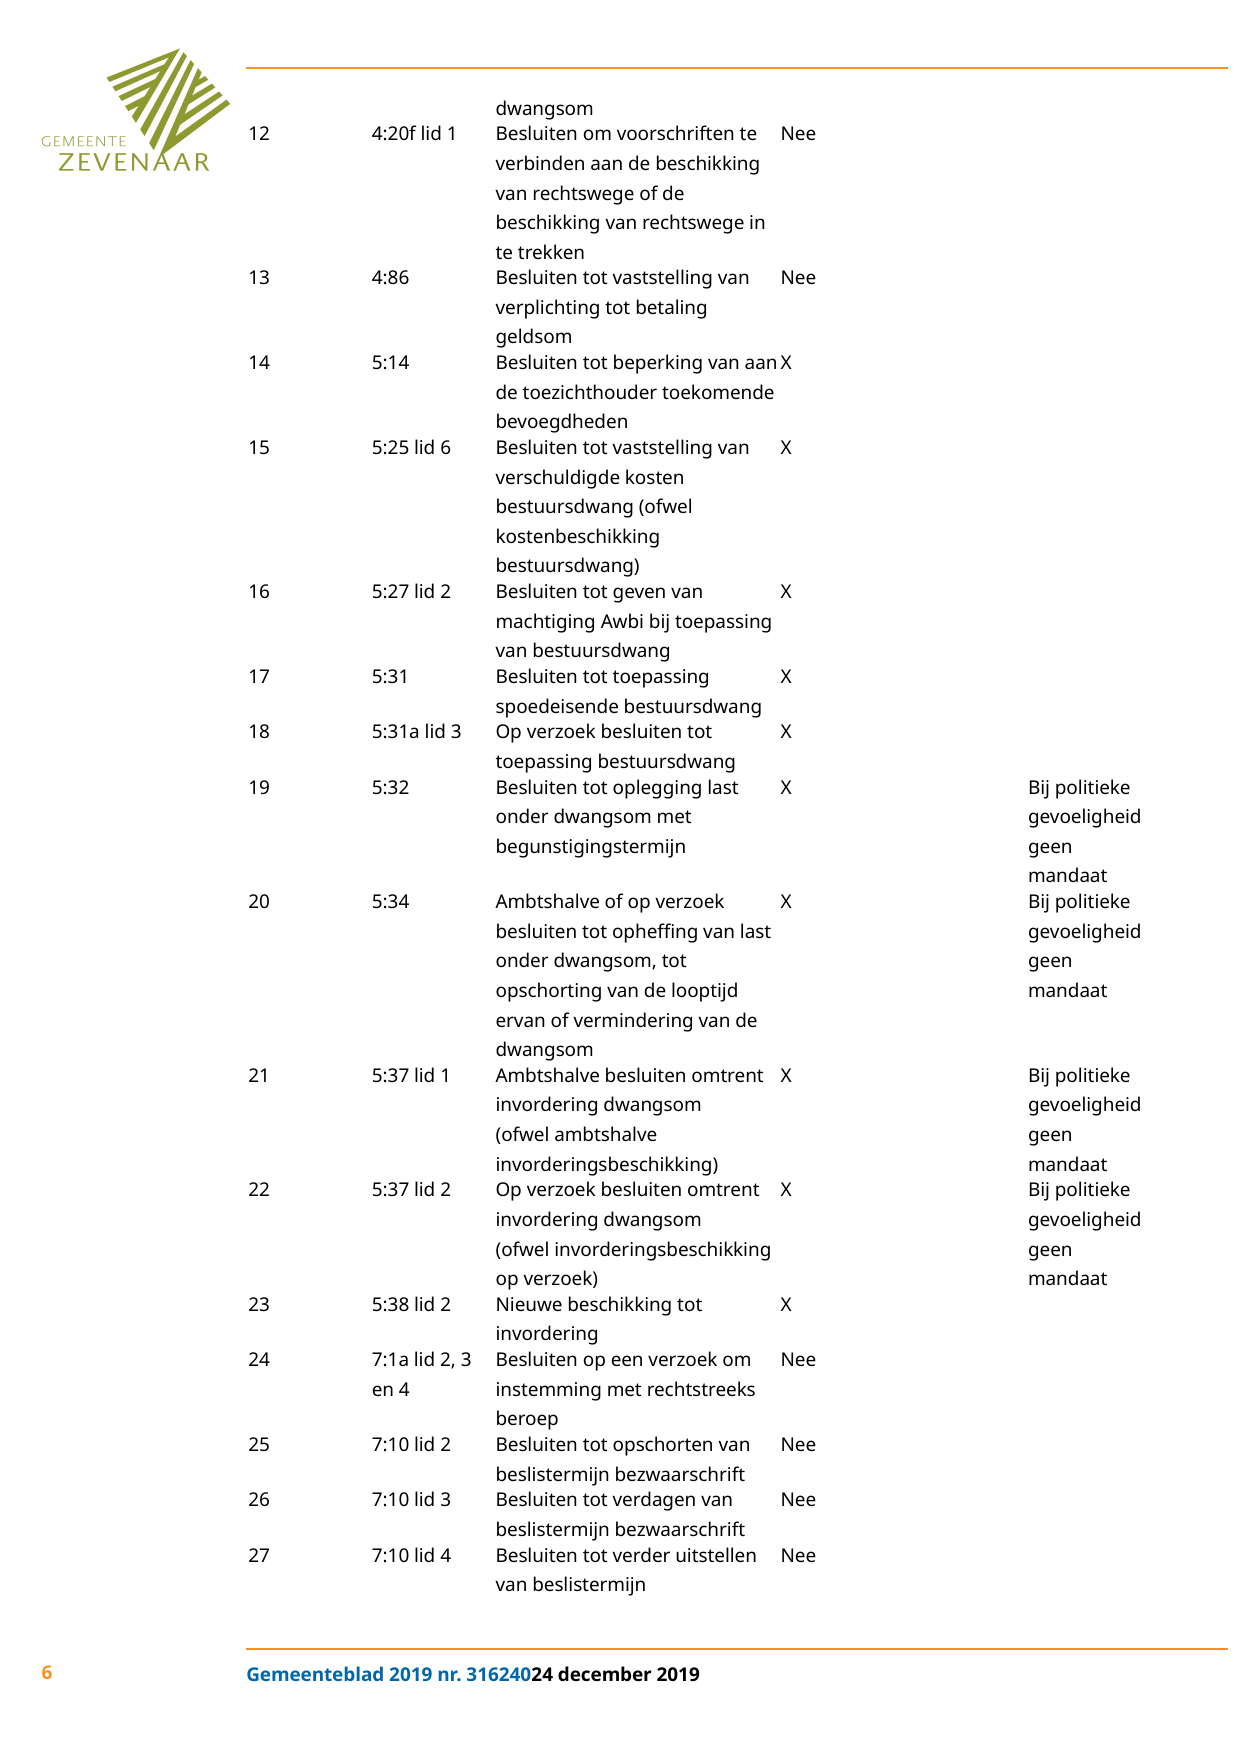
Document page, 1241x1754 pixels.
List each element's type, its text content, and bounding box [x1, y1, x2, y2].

table_cell [904, 774, 1028, 888]
table_cell 17 [248, 663, 372, 719]
table_cell 5:34 [372, 889, 495, 1062]
table_cell Ambtshalve of op verzoek besluiten tot opheffing van last onder dwangsom, tot opschorting van de looptijd ervan of vermindering van de dwangsom [495, 889, 780, 1062]
table_cell [904, 1291, 1028, 1346]
table_cell 4:86 [372, 265, 495, 349]
table_cell [248, 95, 372, 121]
table_cell 15 [248, 434, 372, 578]
table_cell 20 [248, 889, 372, 1062]
table_cell [1028, 663, 1152, 719]
table_cell Nee [780, 121, 904, 264]
table_cell [1028, 719, 1152, 774]
table_cell [904, 265, 1028, 349]
table_cell Bij politieke gevoeligheid geen mandaat [1028, 889, 1152, 1062]
table_cell 24 [248, 1346, 372, 1431]
table_cell [904, 350, 1028, 434]
table_cell [904, 121, 1028, 264]
table_cell 7:10 lid 2 [372, 1431, 495, 1487]
table_cell 19 [248, 774, 372, 888]
table_cell Nee [780, 1487, 904, 1542]
table_cell 27 [248, 1542, 372, 1597]
table_cell Nee [780, 265, 904, 349]
table_cell 21 [248, 1062, 372, 1177]
table_cell Besluiten tot vaststelling van verplichting tot betaling geldsom [495, 265, 780, 349]
table_cell 7:1a lid 2, 3 en 4 [372, 1346, 495, 1431]
table_cell [904, 1542, 1028, 1597]
table_cell 18 [248, 719, 372, 774]
table_cell Besluiten tot oplegging last onder dwangsom met begunstigingstermijn [495, 774, 780, 888]
table_cell 13 [248, 265, 372, 349]
table_cell 22 [248, 1177, 372, 1291]
table_cell [1028, 95, 1152, 121]
table_cell [904, 579, 1028, 663]
table_cell X [780, 719, 904, 774]
table_cell Besluiten tot toepassing spoedeisende bestuursdwang [495, 663, 780, 719]
table_cell X [780, 579, 904, 663]
table_cell 5:37 lid 2 [372, 1177, 495, 1291]
table_cell [1028, 265, 1152, 349]
table_cell Besluiten tot verder uitstellen van beslistermijn [495, 1542, 780, 1597]
table_cell Ambtshalve besluiten omtrent invordering dwangsom (ofwel ambtshalve invorderingsbeschikking) [495, 1062, 780, 1177]
table_cell [904, 719, 1028, 774]
table_cell [904, 1346, 1028, 1431]
table_cell 25 [248, 1431, 372, 1487]
table_cell Op verzoek besluiten omtrent invordering dwangsom (ofwel invorderingsbeschikking op verzoek) [495, 1177, 780, 1291]
table_cell Bij politieke gevoeligheid geen mandaat [1028, 774, 1152, 888]
table_cell 26 [248, 1487, 372, 1542]
table_cell Nee [780, 1542, 904, 1597]
table_cell 5:31a lid 3 [372, 719, 495, 774]
table_cell [1028, 1487, 1152, 1542]
table_cell [780, 95, 904, 121]
table_cell Besluiten op een verzoek om instemming met rechtstreeks beroep [495, 1346, 780, 1431]
table_cell 7:10 lid 4 [372, 1542, 495, 1597]
table_cell [1028, 1291, 1152, 1346]
table_cell X [780, 434, 904, 578]
table_cell 5:25 lid 6 [372, 434, 495, 578]
table_cell 23 [248, 1291, 372, 1346]
table_cell X [780, 1291, 904, 1346]
table_cell Bij politieke gevoeligheid geen mandaat [1028, 1177, 1152, 1291]
table_cell 5:38 lid 2 [372, 1291, 495, 1346]
table_cell Bij politieke gevoeligheid geen mandaat [1028, 1062, 1152, 1177]
table_cell X [780, 1177, 904, 1291]
table_cell [904, 1062, 1028, 1177]
table_cell Besluiten om voorschriften te verbinden aan de beschikking van rechtswege of de beschikking van rechtswege in te trekken [495, 121, 780, 264]
table_cell [904, 663, 1028, 719]
table_cell 5:14 [372, 350, 495, 434]
table_cell 5:31 [372, 663, 495, 719]
table_cell [904, 434, 1028, 578]
table_cell [1028, 350, 1152, 434]
table_cell X [780, 1062, 904, 1177]
table_cell Nee [780, 1346, 904, 1431]
table_cell [1028, 121, 1152, 264]
table_cell Nieuwe beschikking tot invordering [495, 1291, 780, 1346]
table_cell [904, 1487, 1028, 1542]
table_cell [904, 95, 1028, 121]
table_cell 14 [248, 350, 372, 434]
table_cell X [780, 889, 904, 1062]
table_cell Besluiten tot vaststelling van verschuldigde kosten bestuursdwang (ofwel kostenbeschikking bestuursdwang) [495, 434, 780, 578]
table_cell Nee [780, 1431, 904, 1487]
table_cell Op verzoek besluiten tot toepassing bestuursdwang [495, 719, 780, 774]
table_cell [1028, 1346, 1152, 1431]
table_cell [1028, 1431, 1152, 1487]
table_cell X [780, 350, 904, 434]
table_cell [904, 1177, 1028, 1291]
table_cell X [780, 663, 904, 719]
table_cell 7:10 lid 3 [372, 1487, 495, 1542]
table_cell X [780, 774, 904, 888]
table_cell [372, 95, 495, 121]
table_cell [1028, 434, 1152, 578]
table_cell [1028, 1542, 1152, 1597]
table_cell 5:32 [372, 774, 495, 888]
table_cell [904, 1431, 1028, 1487]
table_cell 12 [248, 121, 372, 264]
picture [41, 47, 231, 172]
table_cell 4:20f lid 1 [372, 121, 495, 264]
table_cell dwangsom [495, 95, 780, 121]
table_cell Besluiten tot beperking van aan de toezichthouder toekomende bevoegdheden [495, 350, 780, 434]
table_cell [1028, 579, 1152, 663]
table_cell 16 [248, 579, 372, 663]
table_cell 5:37 lid 1 [372, 1062, 495, 1177]
table_cell Besluiten tot opschorten van beslistermijn bezwaarschrift [495, 1431, 780, 1487]
table_cell Besluiten tot verdagen van beslistermijn bezwaarschrift [495, 1487, 780, 1542]
table_cell [904, 889, 1028, 1062]
table_cell 5:27 lid 2 [372, 579, 495, 663]
table_cell Besluiten tot geven van machtiging Awbi bij toepassing van bestuursdwang [495, 579, 780, 663]
